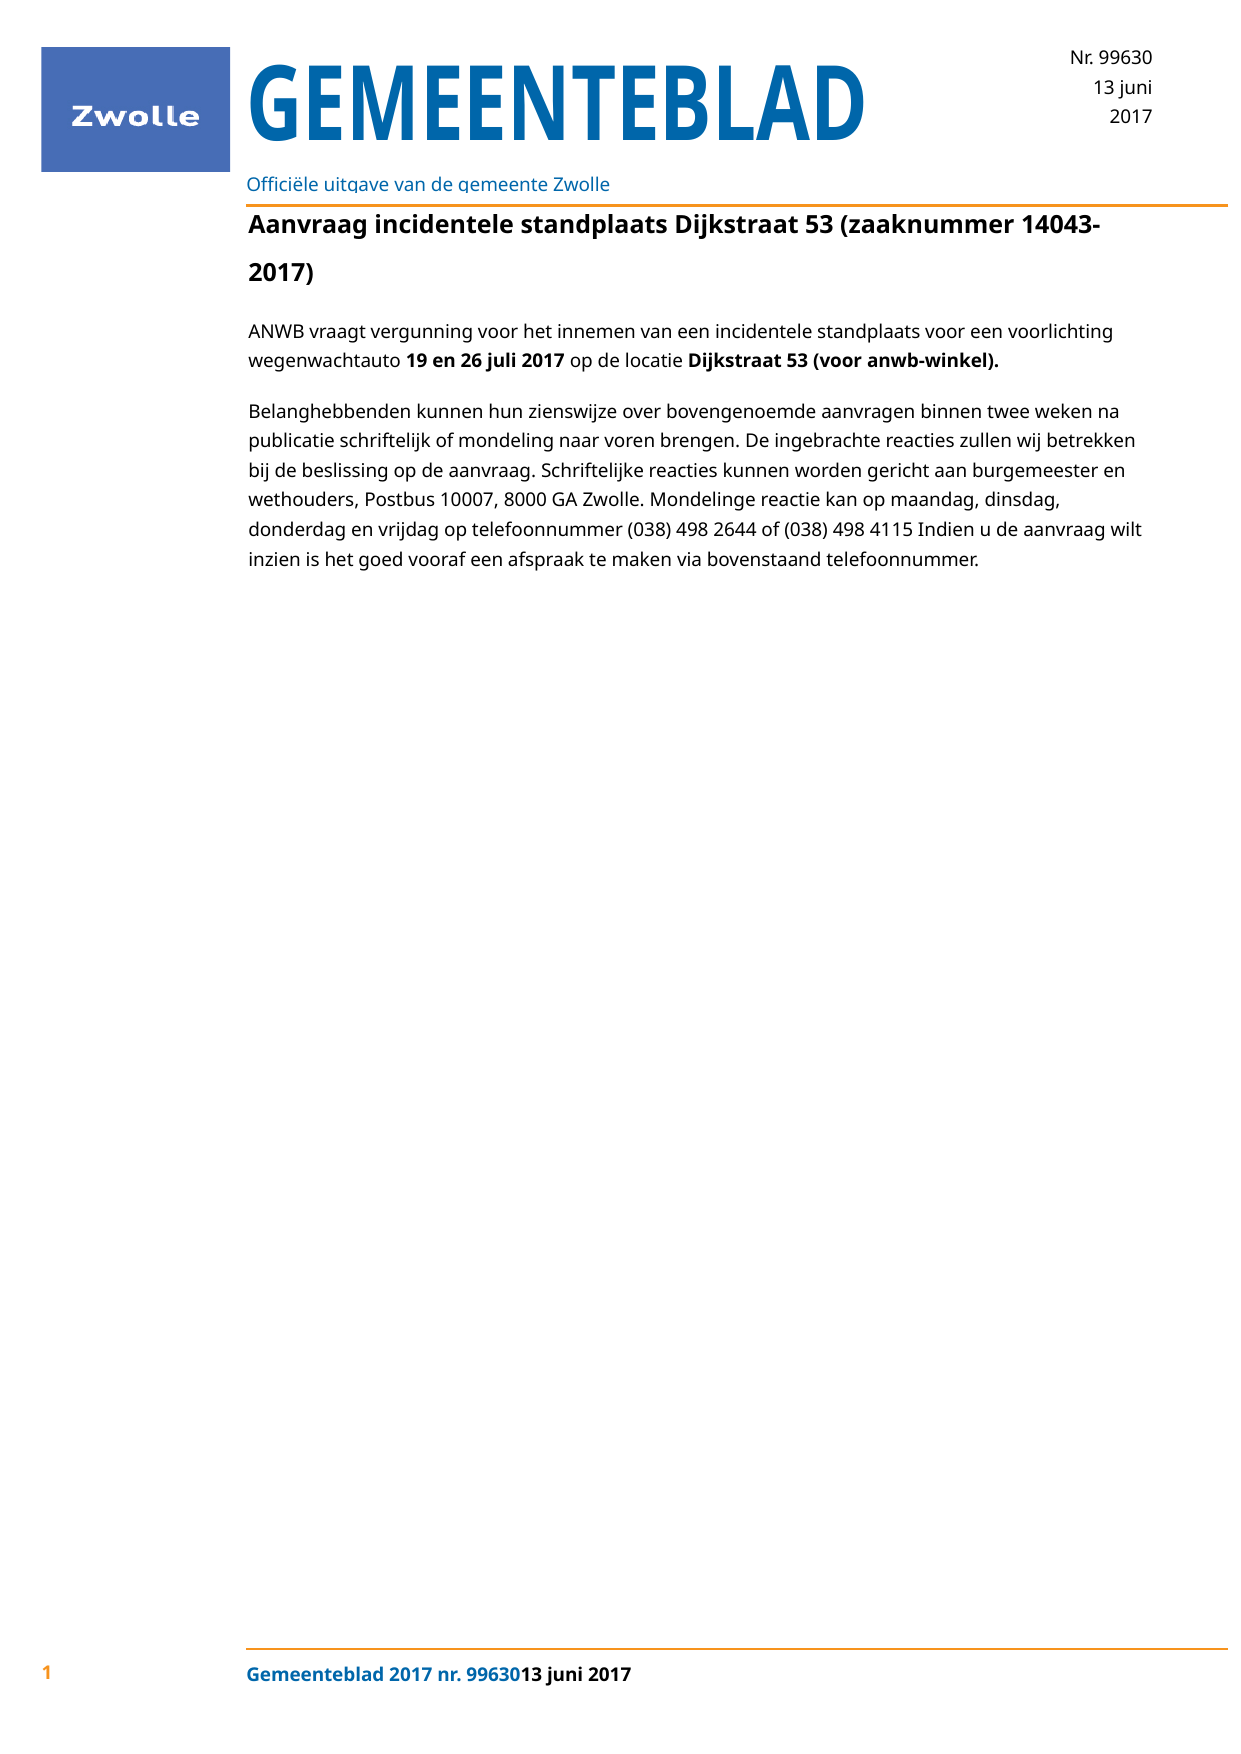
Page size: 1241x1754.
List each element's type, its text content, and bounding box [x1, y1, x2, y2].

picture [41, 47, 231, 172]
text Aanvraag incidentele standplaats Dijkstraat 53 (zaaknummer 14043-2017) [248, 207, 1152, 288]
text ANWB vraagt vergunning voor het innemen van een incidentele standplaats voor een voorlichting wegenwachtauto 19 en 26 juli 2017 op de locatie Dijkstraat 53 (voor anwb-winkel). [248, 318, 1152, 373]
text Belanghebbenden kunnen hun zienswijze over bovengenoemde aanvragen binnen twee weken na publicatie schriftelijk of mondeling naar voren brengen. De ingebrachte reacties zullen wij betrekken bij de beslissing op de aanvraag. Schriftelijke reacties kunnen worden gericht aan burgemeester en wethouders, Postbus 10007, 8000 GA Zwolle. Mondelinge reactie kan op maandag, dinsdag, donderdag en vrijdag op telefoonnummer (038) 498 2644 of (038) 498 4115 Indien u de aanvraag wilt inzien is het goed vooraf een afspraak te maken via bovenstaand telefoonnummer. [248, 398, 1152, 572]
